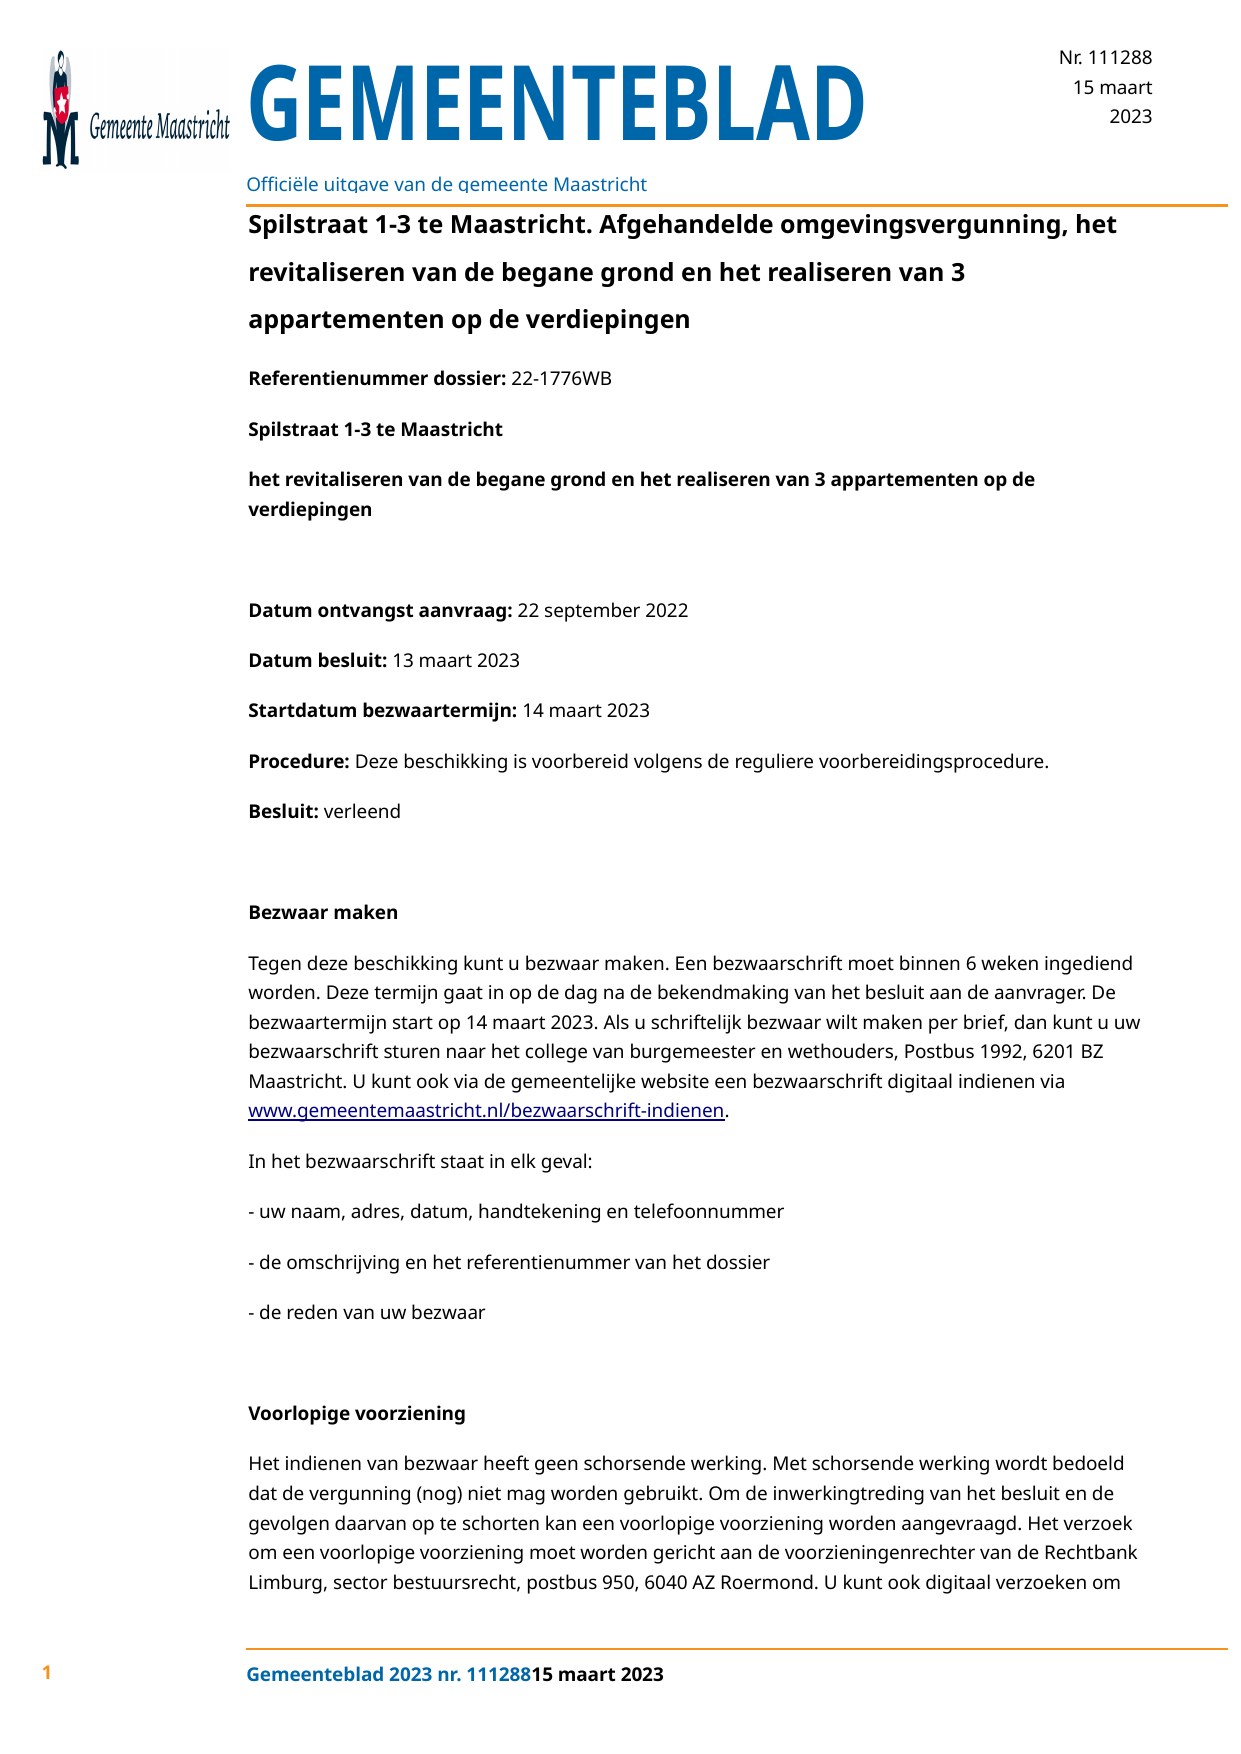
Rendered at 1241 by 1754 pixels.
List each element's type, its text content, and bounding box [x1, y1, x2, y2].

text - de omschrijving en het referentienummer van het dossier [248, 1249, 1152, 1274]
text Startdatum bezwaartermijn: 14 maart 2023 [248, 698, 1152, 723]
text Spilstraat 1-3 te Maastricht [248, 416, 1152, 442]
text Tegen deze beschikking kunt u bezwaar maken. Een bezwaarschrift moet binnen 6 weken ingediend worden. Deze termijn gaat in op de dag na de bekendmaking van het besluit aan de aanvrager. De bezwaartermijn start op 14 maart 2023. Als u schriftelijk bezwaar wilt maken per brief, dan kunt u uw bezwaarschrift sturen naar het college van burgemeester en wethouders, Postbus 1992, 6201 BZ Maastricht. U kunt ook via de gemeentelijke website een bezwaarschrift digitaal indienen via www.gemeentemaastricht.nl/bezwaarschrift-indienen. [248, 950, 1152, 1123]
text het revitaliseren van de begane grond en het realiseren van 3 appartementen op de verdiepingen [248, 466, 1152, 522]
text Het indienen van bezwaar heeft geen schorsende werking. Met schorsende werking wordt bedoeld dat de vergunning (nog) niet mag worden gebruikt. Om de inwerkingtreding van het besluit en de gevolgen daarvan op te schorten kan een voorlopige voorziening worden aangevraagd. Het verzoek om een voorlopige voorziening moet worden gericht aan de voorzieningenrechter van de Rechtbank Limburg, sector bestuursrecht, postbus 950, 6040 AZ Roermond. U kunt ook digitaal verzoeken om [248, 1451, 1152, 1594]
text - uw naam, adres, datum, handtekening en telefoonnummer [248, 1198, 1152, 1224]
text Referentienummer dossier: 22-1776WB [248, 366, 1152, 391]
text Spilstraat 1-3 te Maastricht. Afgehandelde omgevingsvergunning, het revitaliseren van de begane grond en het realiseren van 3 appartementen op de verdiepingen [248, 207, 1152, 336]
text Datum ontvangst aanvraag: 22 september 2022 [248, 597, 1152, 622]
text Procedure: Deze beschikking is voorbereid volgens de reguliere voorbereidingsprocedure. [248, 748, 1152, 774]
picture [41, 47, 231, 172]
text Datum besluit: 13 maart 2023 [248, 647, 1152, 673]
text Voorlopige voorziening [248, 1400, 1152, 1426]
text In het bezwaarschrift staat in elk geval: [248, 1148, 1152, 1174]
text Besluit: verleend [248, 798, 1152, 824]
text - de reden van uw bezwaar [248, 1299, 1152, 1325]
text Bezwaar maken [248, 899, 1152, 925]
